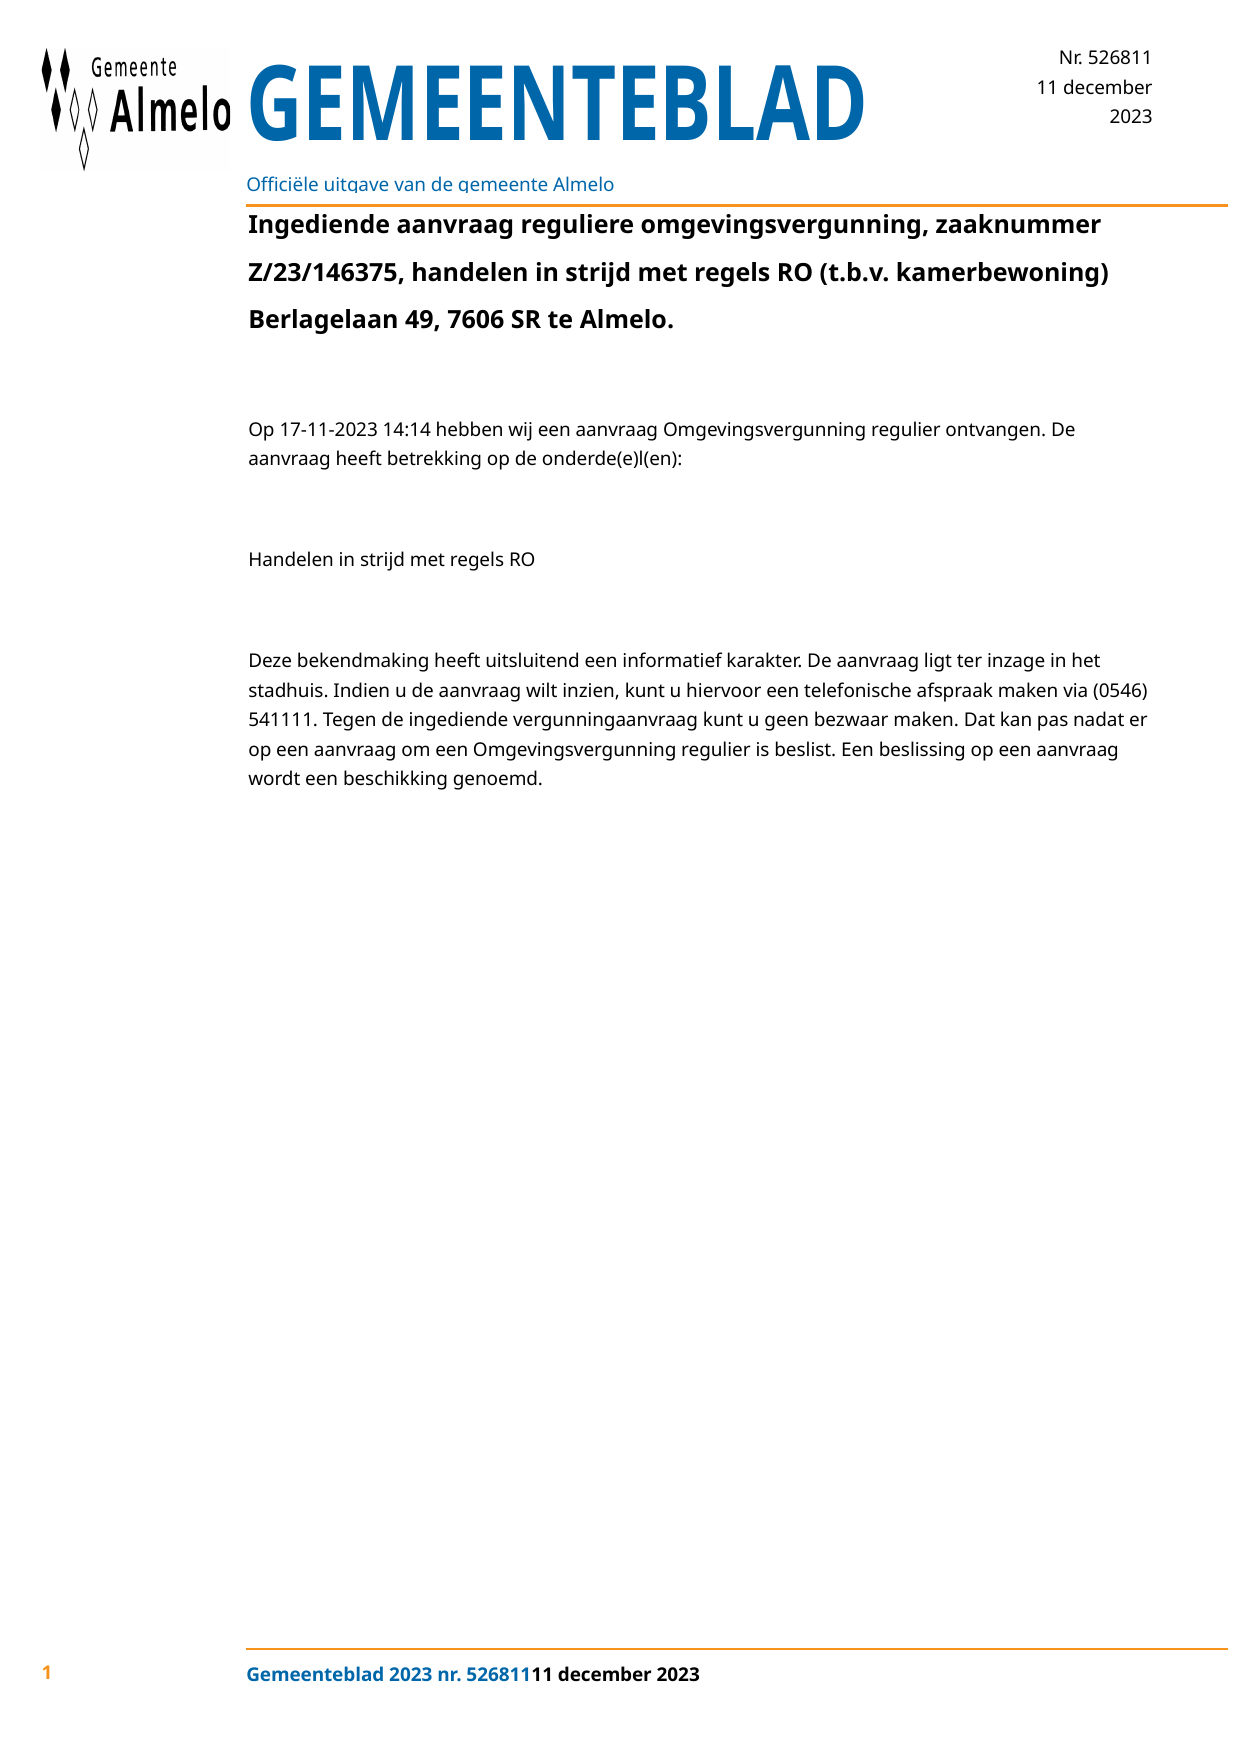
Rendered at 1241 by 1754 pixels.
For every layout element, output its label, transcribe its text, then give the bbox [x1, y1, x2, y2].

text Handelen in strijd met regels RO [248, 546, 1152, 572]
text Ingediende aanvraag reguliere omgevingsvergunning, zaaknummer Z/23/146375, handelen in strijd met regels RO (t.b.v. kamerbewoning) Berlagelaan 49, 7606 SR te Almelo. [248, 207, 1152, 336]
text Op 17-11-2023 14:14 hebben wij een aanvraag Omgevingsvergunning regulier ontvangen. De aanvraag heeft betrekking op de onderde(e)l(en): [248, 416, 1152, 471]
text Deze bekendmaking heeft uitsluitend een informatief karakter. De aanvraag ligt ter inzage in het stadhuis. Indien u de aanvraag wilt inzien, kunt u hiervoor een telefonische afspraak maken via (0546) 541111. Tegen de ingediende vergunningaanvraag kunt u geen bezwaar maken. Dat kan pas nadat er op een aanvraag om een Omgevingsvergunning regulier is beslist. Een beslissing op een aanvraag wordt een beschikking genoemd. [248, 647, 1152, 791]
picture [41, 47, 231, 172]
